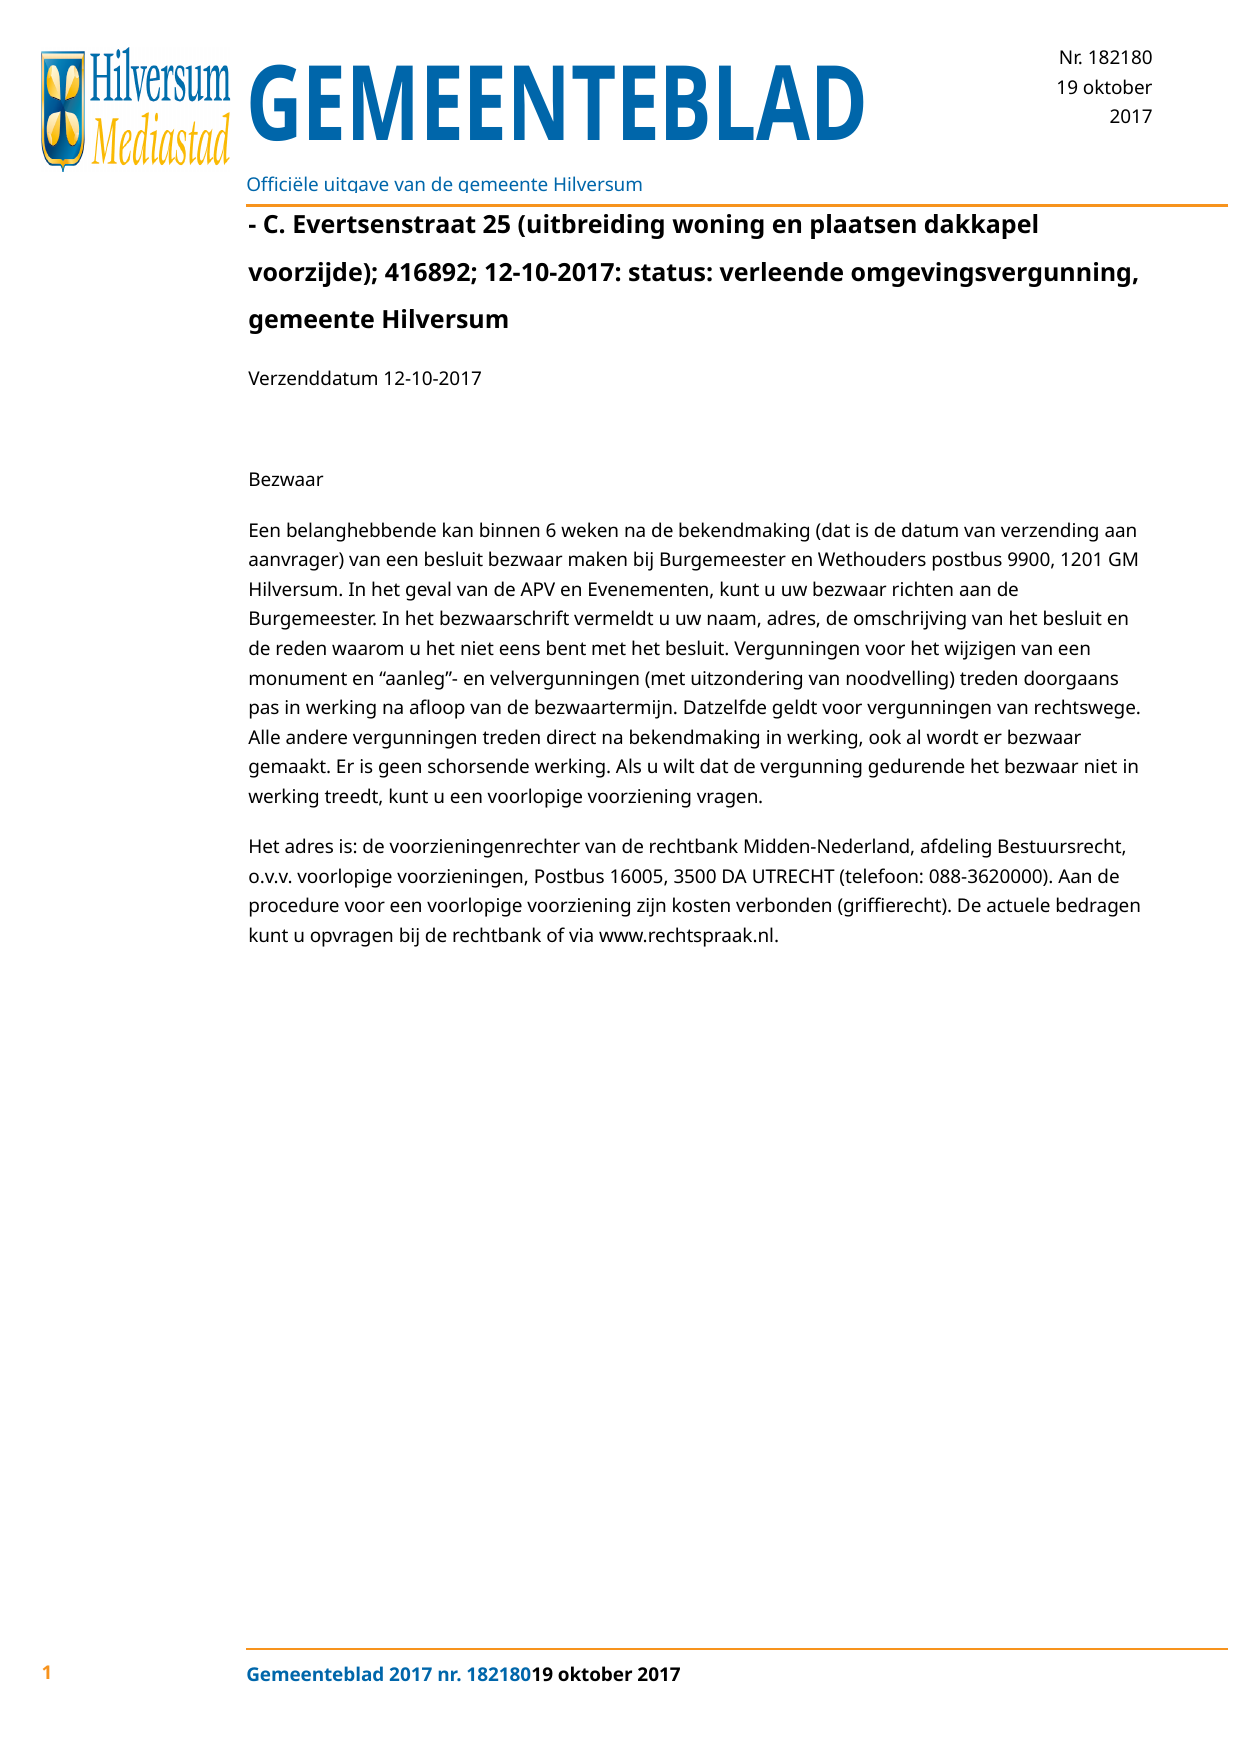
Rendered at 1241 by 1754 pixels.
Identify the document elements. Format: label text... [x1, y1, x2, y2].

text Verzenddatum 12-10-2017 [248, 366, 1152, 391]
text Een belanghebbende kan binnen 6 weken na de bekendmaking (dat is de datum van verzending aan aanvrager) van een besluit bezwaar maken bij Burgemeester en Wethouders postbus 9900, 1201 GM Hilversum. In het geval van de APV en Evenementen, kunt u uw bezwaar richten aan de Burgemeester. In het bezwaarschrift vermeldt u uw naam, adres, de omschrijving van het besluit en de reden waarom u het niet eens bent met het besluit. Vergunningen voor het wijzigen van een monument en “aanleg”- en velvergunningen (met uitzondering van noodvelling) treden doorgaans pas in werking na afloop van de bezwaartermijn. Datzelfde geldt voor vergunningen van rechtswege. Alle andere vergunningen treden direct na bekendmaking in werking, ook al wordt er bezwaar gemaakt. Er is geen schorsende werking. Als u wilt dat de vergunning gedurende het bezwaar niet in werking treedt, kunt u een voorlopige voorziening vragen. [248, 517, 1152, 809]
picture [41, 47, 231, 172]
text Bezwaar [248, 466, 1152, 492]
text Het adres is: de voorzieningenrechter van de rechtbank Midden-Nederland, afdeling Bestuursrecht, o.v.v. voorlopige voorzieningen, Postbus 16005, 3500 DA UTRECHT (telefoon: 088-3620000). Aan de procedure voor een voorlopige voorziening zijn kosten verbonden (griffierecht). De actuele bedragen kunt u opvragen bij de rechtbank of via www.rechtspraak.nl. [248, 833, 1152, 948]
text - C. Evertsenstraat 25 (uitbreiding woning en plaatsen dakkapel voorzijde); 416892; 12-10-2017: status: verleende omgevingsvergunning, gemeente Hilversum [248, 207, 1152, 336]
